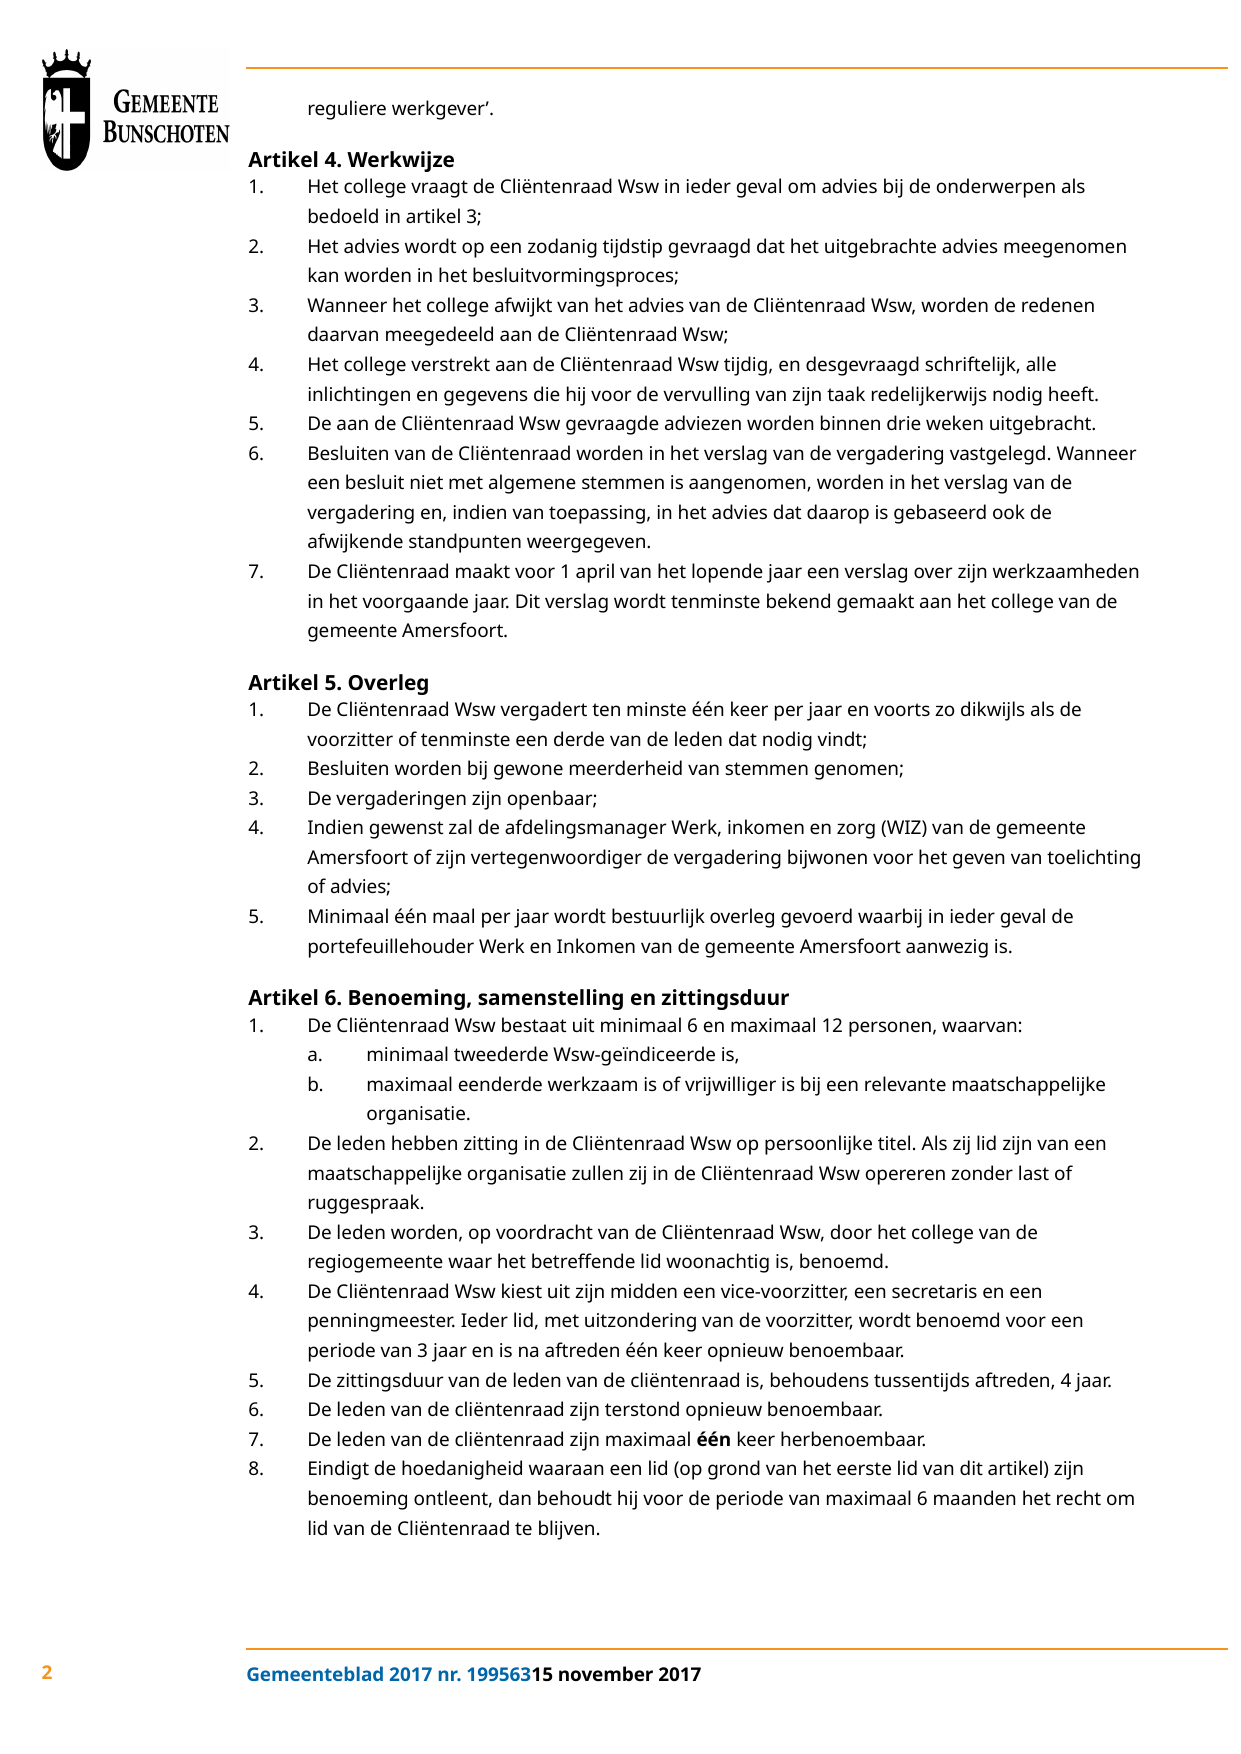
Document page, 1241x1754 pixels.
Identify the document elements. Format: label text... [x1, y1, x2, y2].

picture [41, 47, 231, 172]
list De Cliëntenraad Wsw bestaat uit minimaal 6 en maximaal 12 personen, waarvan: [248, 1012, 1152, 1037]
list De Cliëntenraad Wsw kiest uit zijn midden een vice-voorzitter, een secretaris en een penningmeester. Ieder lid, met uitzondering van de voorzitter, wordt benoemd voor een periode van 3 jaar en is na aftreden één keer opnieuw benoembaar. [248, 1278, 1152, 1363]
list Minimaal één maal per jaar wordt bestuurlijk overleg gevoerd waarbij in ieder geval de portefeuillehouder Werk en Inkomen van de gemeente Amersfoort aanwezig is. [248, 903, 1152, 959]
text Artikel 4. Werkwijze [248, 145, 1152, 174]
list De leden worden, op voordracht van de Cliëntenraad Wsw, door het college van de regiogemeente waar het betreffende lid woonachtig is, benoemd. [248, 1219, 1152, 1274]
text Artikel 6. Benoeming, samenstelling en zittingsduur [248, 983, 1152, 1012]
list Eindigt de hoedanigheid waaraan een lid (op grond van het eerste lid van dit artikel) zijn benoeming ontleent, dan behoudt hij voor de periode van maximaal 6 maanden het recht om lid van de Cliëntenraad te blijven. [248, 1456, 1152, 1540]
list Het college verstrekt aan de Cliëntenraad Wsw tijdig, en desgevraagd schriftelijk, alle inlichtingen en gegevens die hij voor de vervulling van zijn taak redelijkerwijs nodig heeft. [248, 351, 1152, 406]
list De Cliëntenraad Wsw vergadert ten minste één keer per jaar en voorts zo dikwijls als de voorzitter of tenminste een derde van de leden dat nodig vindt; [248, 696, 1152, 752]
list De leden van de cliëntenraad zijn maximaal één keer herbenoembaar. [248, 1426, 1152, 1452]
list De vergaderingen zijn openbaar; [248, 785, 1152, 811]
list maximaal eenderde werkzaam is of vrijwilliger is bij een relevante maatschappelijke organisatie. [307, 1071, 1152, 1126]
list De zittingsduur van de leden van de cliëntenraad is, behoudens tussentijds aftreden, 4 jaar. [248, 1367, 1152, 1392]
list De Cliëntenraad maakt voor 1 april van het lopende jaar een verslag over zijn werkzaamheden in het voorgaande jaar. Dit verslag wordt tenminste bekend gemaakt aan het college van de gemeente Amersfoort. [248, 558, 1152, 643]
list Het advies wordt op een zodanig tijdstip gevraagd dat het uitgebrachte advies meegenomen kan worden in het besluitvormingsproces; [248, 233, 1152, 288]
list Indien gewenst zal de afdelingsmanager Werk, inkomen en zorg (WIZ) van de gemeente Amersfoort of zijn vertegenwoordiger de vergadering bijwonen voor het geven van toelichting of advies; [248, 814, 1152, 899]
list reguliere werkgever’. [248, 95, 1152, 121]
text Artikel 5. Overleg [248, 668, 1152, 696]
list De leden van de cliëntenraad zijn terstond opnieuw benoembaar. [248, 1396, 1152, 1422]
list Besluiten worden bij gewone meerderheid van stemmen genomen; [248, 755, 1152, 781]
list Het college vraagt de Cliëntenraad Wsw in ieder geval om advies bij de onderwerpen als bedoeld in artikel 3; [248, 174, 1152, 229]
list minimaal tweederde Wsw-geïndiceerde is, [307, 1041, 1152, 1067]
list De leden hebben zitting in de Cliëntenraad Wsw op persoonlijke titel. Als zij lid zijn van een maatschappelijke organisatie zullen zij in de Cliëntenraad Wsw opereren zonder last of ruggespraak. [248, 1130, 1152, 1215]
list De aan de Cliëntenraad Wsw gevraagde adviezen worden binnen drie weken uitgebracht. [248, 410, 1152, 436]
list Besluiten van de Cliëntenraad worden in het verslag van de vergadering vastgelegd. Wanneer een besluit niet met algemene stemmen is aangenomen, worden in het verslag van de vergadering en, indien van toepassing, in het advies dat daarop is gebaseerd ook de afwijkende standpunten weergegeven. [248, 440, 1152, 554]
list Wanneer het college afwijkt van het advies van de Cliëntenraad Wsw, worden de redenen daarvan meegedeeld aan de Cliëntenraad Wsw; [248, 292, 1152, 347]
